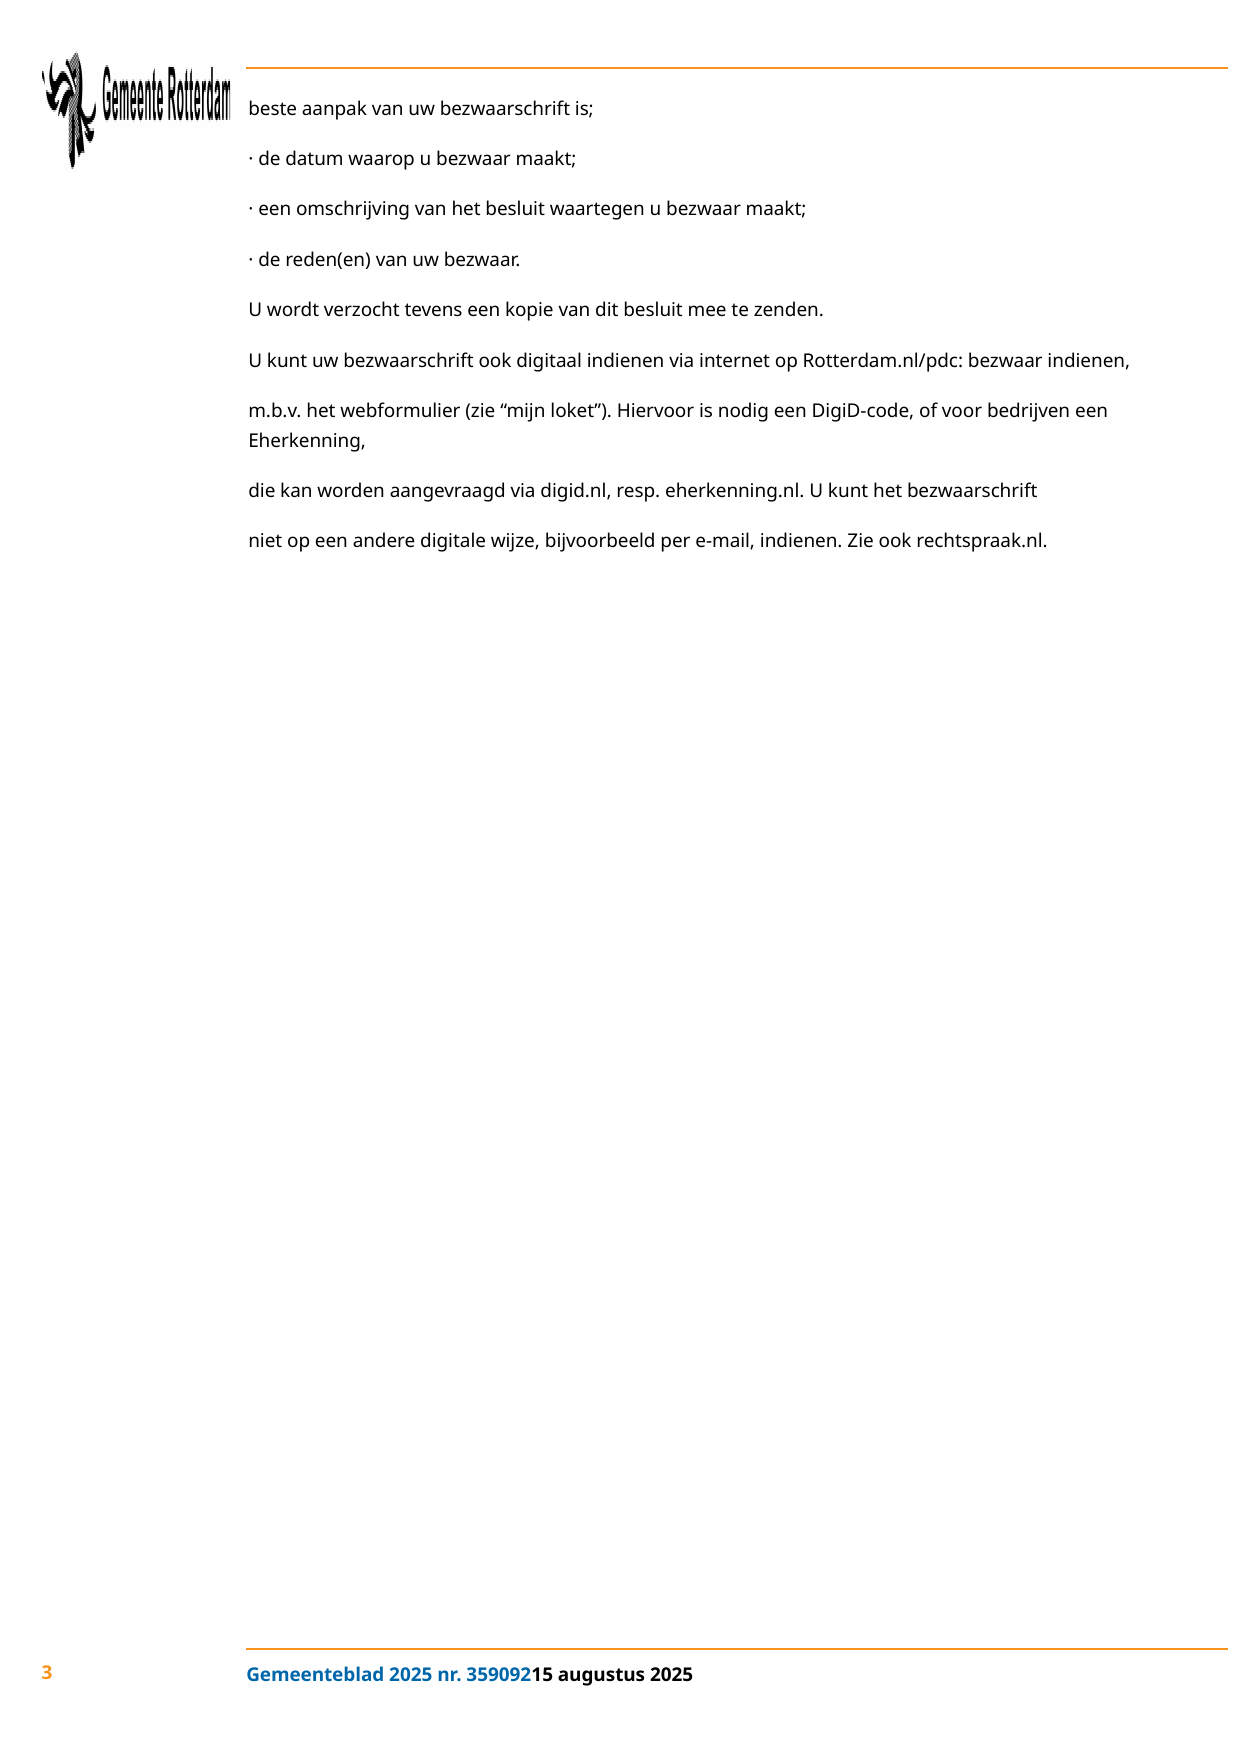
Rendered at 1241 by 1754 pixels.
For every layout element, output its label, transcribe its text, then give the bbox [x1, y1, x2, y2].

text m.b.v. het webformulier (zie “mijn loket”). Hiervoor is nodig een DigiD-code, of voor bedrijven een Eherkenning, [248, 397, 1152, 453]
text beste aanpak van uw bezwaarschrift is; [248, 95, 1152, 121]
text U kunt uw bezwaarschrift ook digitaal indienen via internet op Rotterdam.nl/pdc: bezwaar indienen, [248, 347, 1152, 373]
text niet op een andere digitale wijze, bijvoorbeeld per e-mail, indienen. Zie ook rechtspraak.nl. [248, 528, 1152, 553]
text die kan worden aangevraagd via digid.nl, resp. eherkenning.nl. U kunt het bezwaarschrift [248, 477, 1152, 503]
text U wordt verzocht tevens een kopie van dit besluit mee te zenden. [248, 296, 1152, 322]
text · de datum waarop u bezwaar maakt; [248, 145, 1152, 171]
text · de reden(en) van uw bezwaar. [248, 246, 1152, 272]
picture [41, 47, 231, 172]
text · een omschrijving van het besluit waartegen u bezwaar maakt; [248, 196, 1152, 221]
